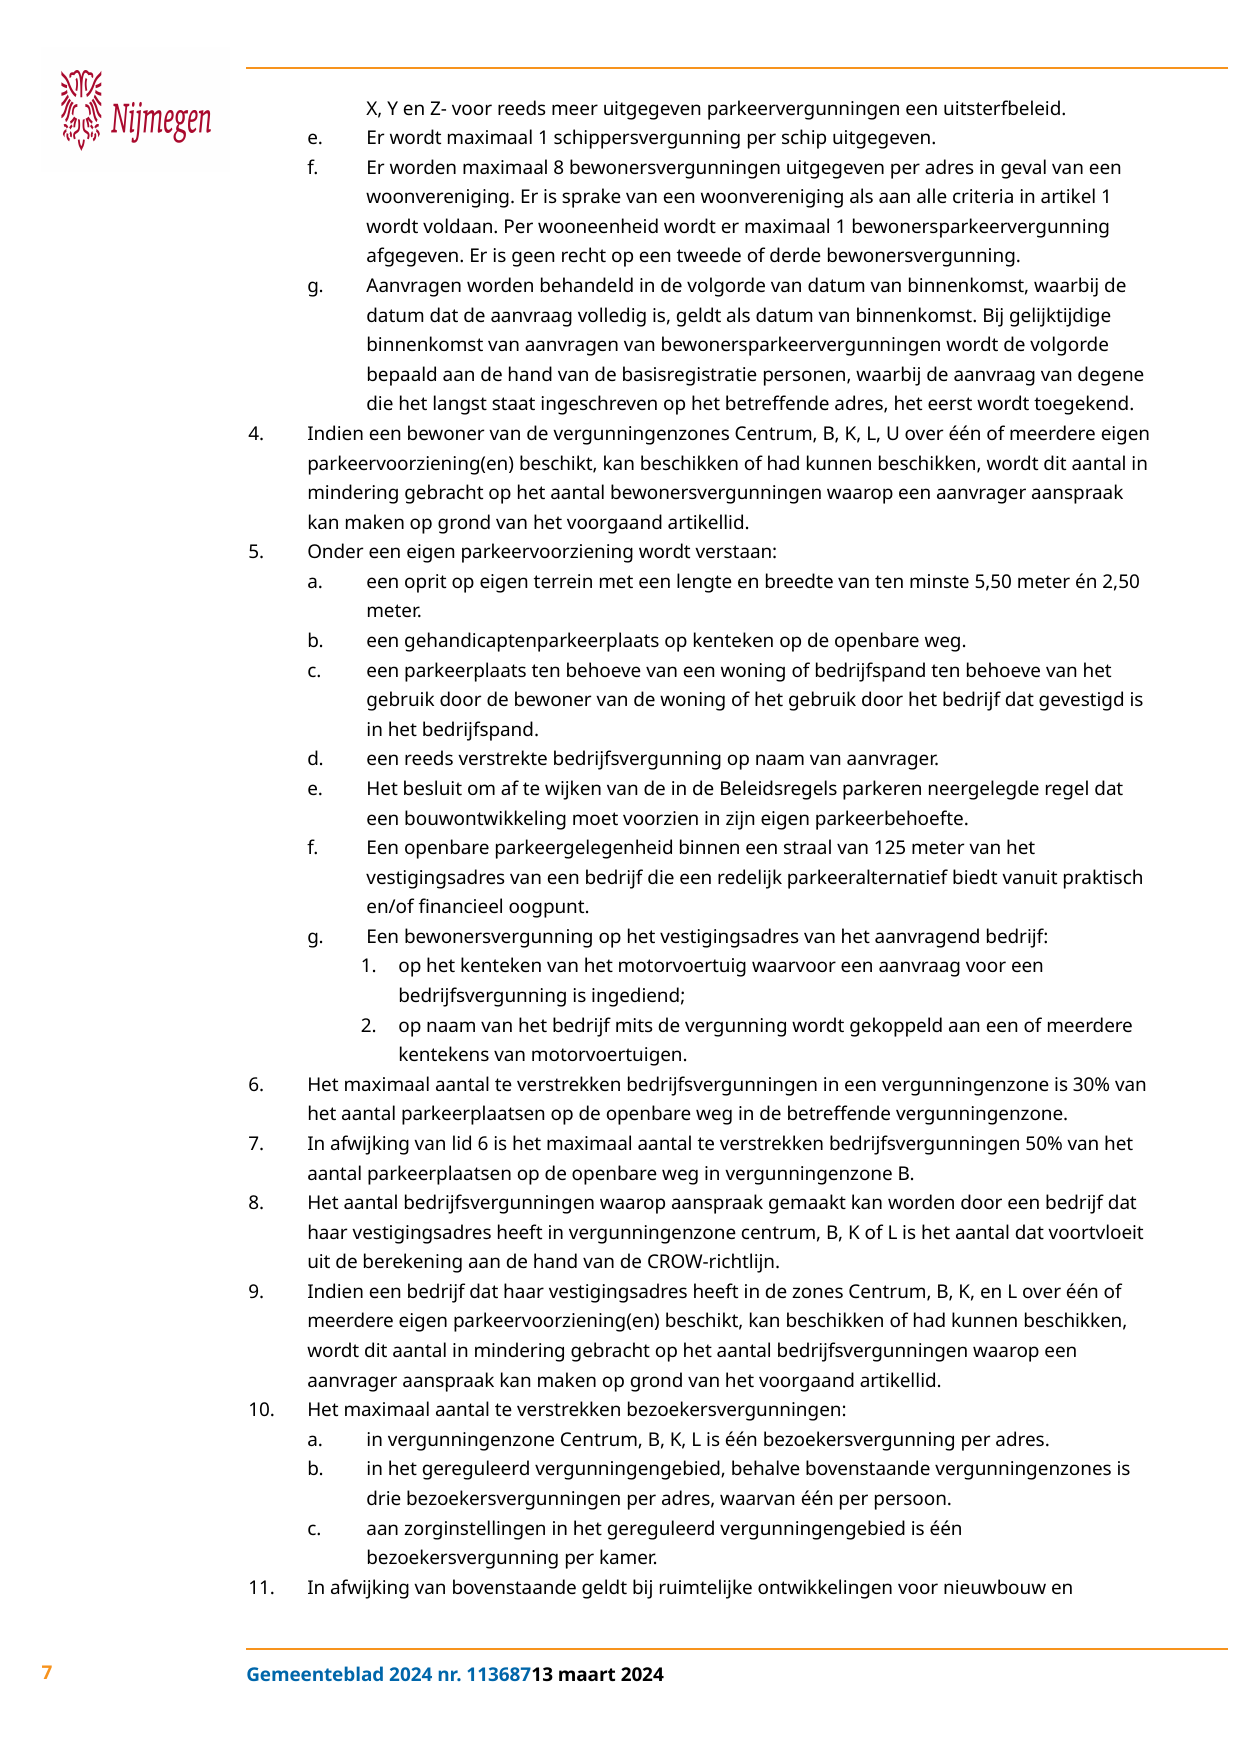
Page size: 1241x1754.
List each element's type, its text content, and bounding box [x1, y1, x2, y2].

list In afwijking van bovenstaande geldt bij ruimtelijke ontwikkelingen voor nieuwbouw en [248, 1574, 1152, 1600]
list in het gereguleerd vergunningengebied, behalve bovenstaande vergunningenzones is drie bezoekersvergunningen per adres, waarvan één per persoon. [307, 1456, 1152, 1511]
list Het besluit om af te wijken van de in de Beleidsregels parkeren neergelegde regel dat een bouwontwikkeling moet voorzien in zijn eigen parkeerbehoefte. [307, 775, 1152, 831]
list Het aantal bedrijfsvergunningen waarop aanspraak gemaakt kan worden door een bedrijf dat haar vestigingsadres heeft in vergunningenzone centrum, B, K of L is het aantal dat voortvloeit uit de berekening aan de hand van de CROW-richtlijn. [248, 1189, 1152, 1274]
list in vergunningenzone Centrum, B, K, L is één bezoekersvergunning per adres. [307, 1426, 1152, 1452]
list aan zorginstellingen in het gereguleerd vergunningengebied is één bezoekersvergunning per kamer. [307, 1515, 1152, 1570]
list Indien een bedrijf dat haar vestigingsadres heeft in de zones Centrum, B, K, en L over één of meerdere eigen parkeervoorziening(en) beschikt, kan beschikken of had kunnen beschikken, wordt dit aantal in mindering gebracht op het aantal bedrijfsvergunningen waarop een aanvrager aanspraak kan maken op grond van het voorgaand artikellid. [248, 1278, 1152, 1393]
list op naam van het bedrijf mits de vergunning wordt gekoppeld aan een of meerdere kentekens van motorvoertuigen. [361, 1012, 1152, 1067]
list een parkeerplaats ten behoeve van een woning of bedrijfspand ten behoeve van het gebruik door de bewoner van de woning of het gebruik door het bedrijf dat gevestigd is in het bedrijfspand. [307, 657, 1152, 742]
list Het maximaal aantal te verstrekken bezoekersvergunningen: [248, 1396, 1152, 1422]
list een reeds verstrekte bedrijfsvergunning op naam van aanvrager. [307, 746, 1152, 771]
list Er worden maximaal 8 bewonersvergunningen uitgegeven per adres in geval van een woonvereniging. Er is sprake van een woonvereniging als aan alle criteria in artikel 1 wordt voldaan. Per wooneenheid wordt er maximaal 1 bewonersparkeervergunning afgegeven. Er is geen recht op een tweede of derde bewonersvergunning. [307, 154, 1152, 268]
list Er wordt maximaal 1 schippersvergunning per schip uitgegeven. [307, 124, 1152, 150]
list een gehandicaptenparkeerplaats op kenteken op de openbare weg. [307, 627, 1152, 653]
list op het kenteken van het motorvoertuig waarvoor een aanvraag voor een bedrijfsvergunning is ingediend; [361, 953, 1152, 1008]
list Aanvragen worden behandeld in de volgorde van datum van binnenkomst, waarbij de datum dat de aanvraag volledig is, geldt als datum van binnenkomst. Bij gelijktijdige binnenkomst van aanvragen van bewonersparkeervergunningen wordt de volgorde bepaald aan de hand van de basisregistratie personen, waarbij de aanvraag van degene die het langst staat ingeschreven op het betreffende adres, het eerst wordt toegekend. [307, 272, 1152, 416]
list Indien een bewoner van de vergunningenzones Centrum, B, K, L, U over één of meerdere eigen parkeervoorziening(en) beschikt, kan beschikken of had kunnen beschikken, wordt dit aantal in mindering gebracht op het aantal bewonersvergunningen waarop een aanvrager aanspraak kan maken op grond van het voorgaand artikellid. [248, 420, 1152, 535]
list Een bewonersvergunning op het vestigingsadres van het aanvragend bedrijf: [307, 923, 1152, 949]
picture [41, 47, 231, 172]
list Het maximaal aantal te verstrekken bedrijfsvergunningen in een vergunningenzone is 30% van het aantal parkeerplaatsen op de openbare weg in de betreffende vergunningenzone. [248, 1071, 1152, 1126]
list Een openbare parkeergelegenheid binnen een straal van 125 meter van het vestigingsadres van een bedrijf die een redelijk parkeeralternatief biedt vanuit praktisch en/of financieel oogpunt. [307, 834, 1152, 919]
list X, Y en Z- voor reeds meer uitgegeven parkeervergunningen een uitsterfbeleid. [307, 95, 1152, 121]
list een oprit op eigen terrein met een lengte en breedte van ten minste 5,50 meter én 2,50 meter. [307, 568, 1152, 623]
list In afwijking van lid 6 is het maximaal aantal te verstrekken bedrijfsvergunningen 50% van het aantal parkeerplaatsen op de openbare weg in vergunningenzone B. [248, 1130, 1152, 1186]
list Onder een eigen parkeervoorziening wordt verstaan: [248, 538, 1152, 564]
